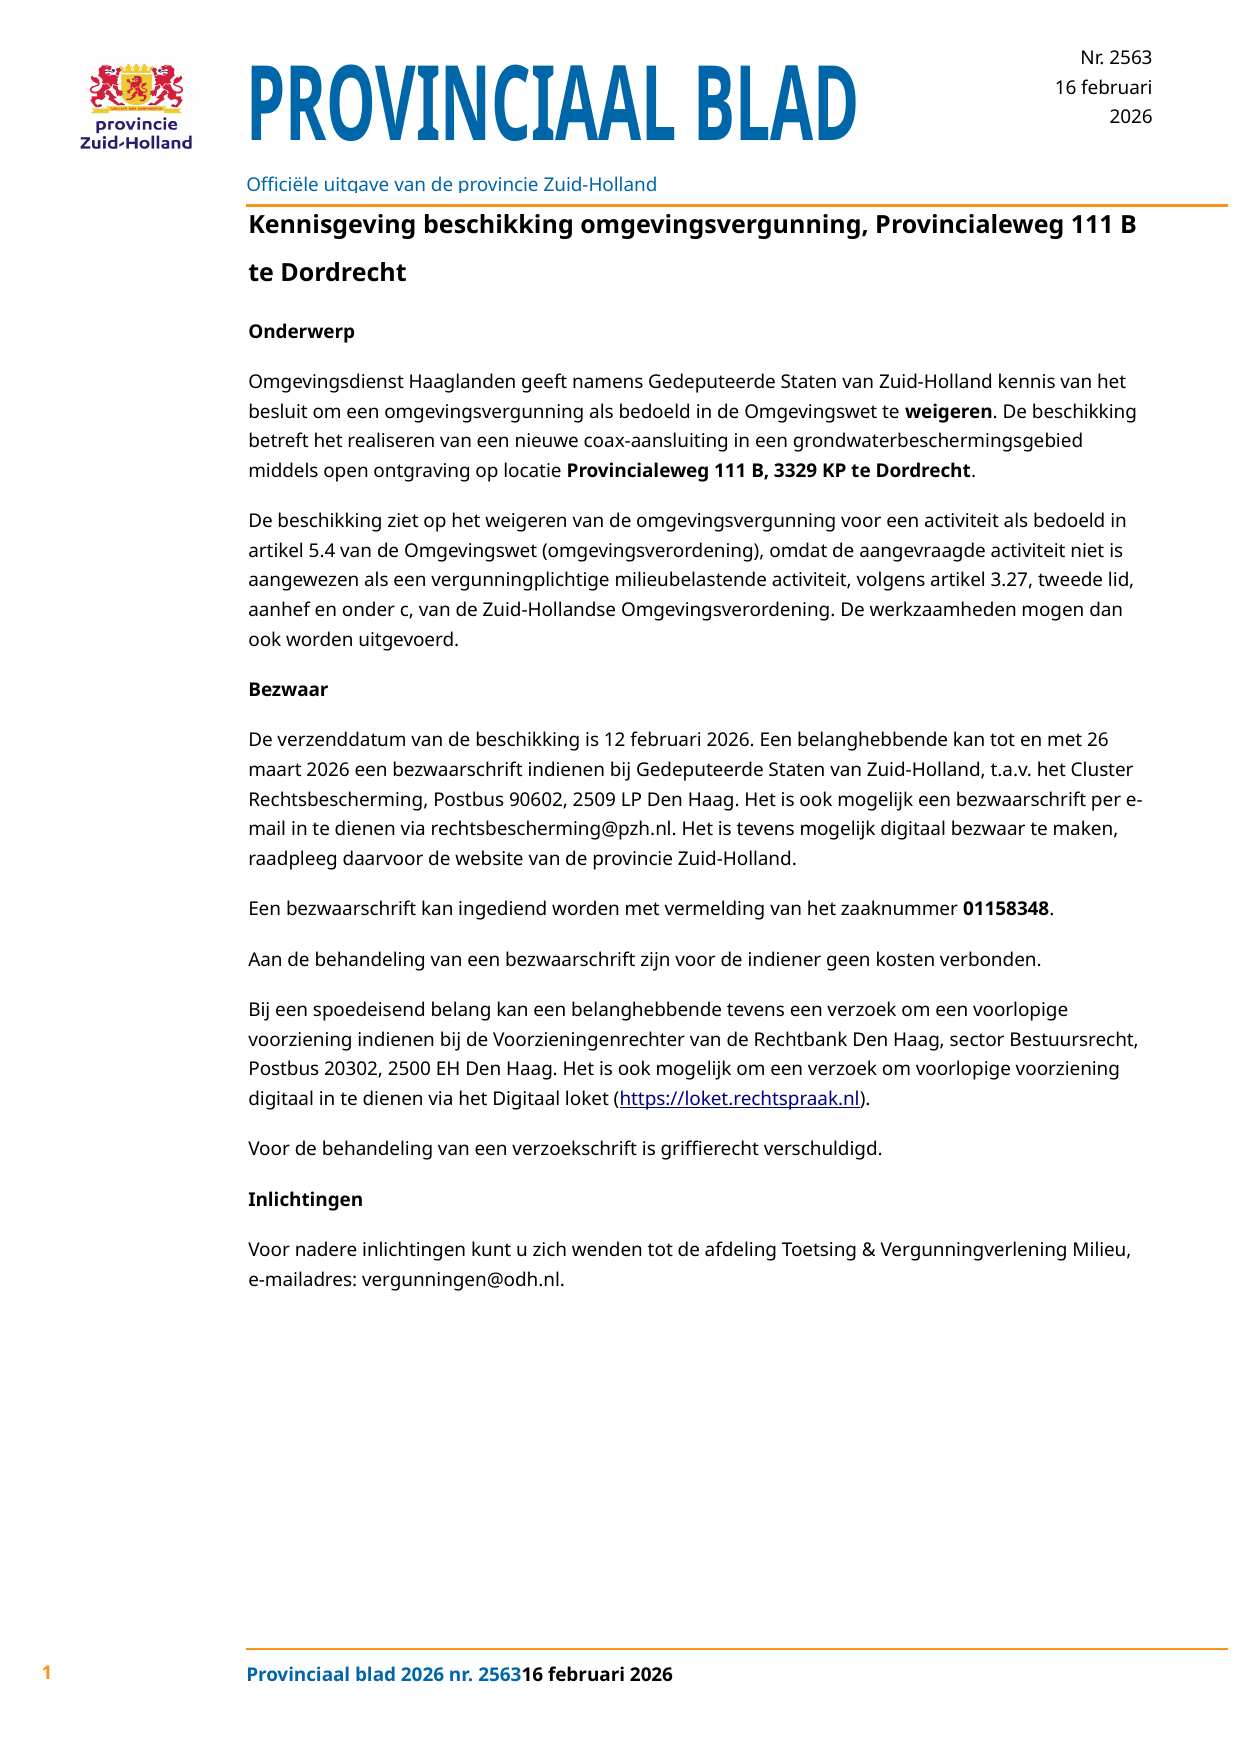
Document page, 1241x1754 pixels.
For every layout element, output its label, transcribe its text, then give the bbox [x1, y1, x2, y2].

text De beschikking ziet op het weigeren van de omgevingsvergunning voor een activiteit als bedoeld in artikel 5.4 van de Omgevingswet (omgevingsverordening), omdat de aangevraagde activiteit niet is aangewezen als een vergunningplichtige milieubelastende activiteit, volgens artikel 3.27, tweede lid, aanhef en onder c, van de Zuid-Hollandse Omgevingsverordening. De werkzaamheden mogen dan ook worden uitgevoerd. [248, 507, 1152, 652]
text Onderwerp [248, 318, 1152, 344]
text Bij een spoedeisend belang kan een belanghebbende tevens een verzoek om een voorlopige voorziening indienen bij de Voorzieningenrechter van de Rechtbank Den Haag, sector Bestuursrecht, Postbus 20302, 2500 EH Den Haag. Het is ook mogelijk om een verzoek om voorlopige voorziening digitaal in te dienen via het Digitaal loket (https://loket.rechtspraak.nl). [248, 996, 1152, 1111]
picture [41, 47, 231, 172]
text Voor de behandeling van een verzoekschrift is griffierecht verschuldigd. [248, 1135, 1152, 1161]
text Omgevingsdienst Haaglanden geeft namens Gedeputeerde Staten van Zuid-Holland kennis van het besluit om een omgevingsvergunning als bedoeld in de Omgevingswet te weigeren. De beschikking betreft het realiseren van een nieuwe coax-aansluiting in een grondwaterbeschermingsgebied middels open ontgraving op locatie Provincialeweg 111 B, 3329 KP te Dordrecht. [248, 368, 1152, 483]
text Aan de behandeling van een bezwaarschrift zijn voor de indiener geen kosten verbonden. [248, 946, 1152, 972]
text Voor nadere inlichtingen kunt u zich wenden tot de afdeling Toetsing & Vergunningverlening Milieu, e-mailadres: vergunningen@odh.nl. [248, 1236, 1152, 1292]
text Kennisgeving beschikking omgevingsvergunning, Provincialeweg 111 B te Dordrecht [248, 207, 1152, 288]
text Inlichtingen [248, 1186, 1152, 1212]
text Een bezwaarschrift kan ingediend worden met vermelding van het zaaknummer 01158348. [248, 895, 1152, 921]
text Bezwaar [248, 676, 1152, 702]
text De verzenddatum van de beschikking is 12 februari 2026. Een belanghebbende kan tot en met 26 maart 2026 een bezwaarschrift indienen bij Gedeputeerde Staten van Zuid-Holland, t.a.v. het Cluster Rechtsbescherming, Postbus 90602, 2509 LP Den Haag. Het is ook mogelijk een bezwaarschrift per e-mail in te dienen via rechtsbescherming@pzh.nl. Het is tevens mogelijk digitaal bezwaar te maken, raadpleeg daarvoor de website van de provincie Zuid-Holland. [248, 727, 1152, 871]
